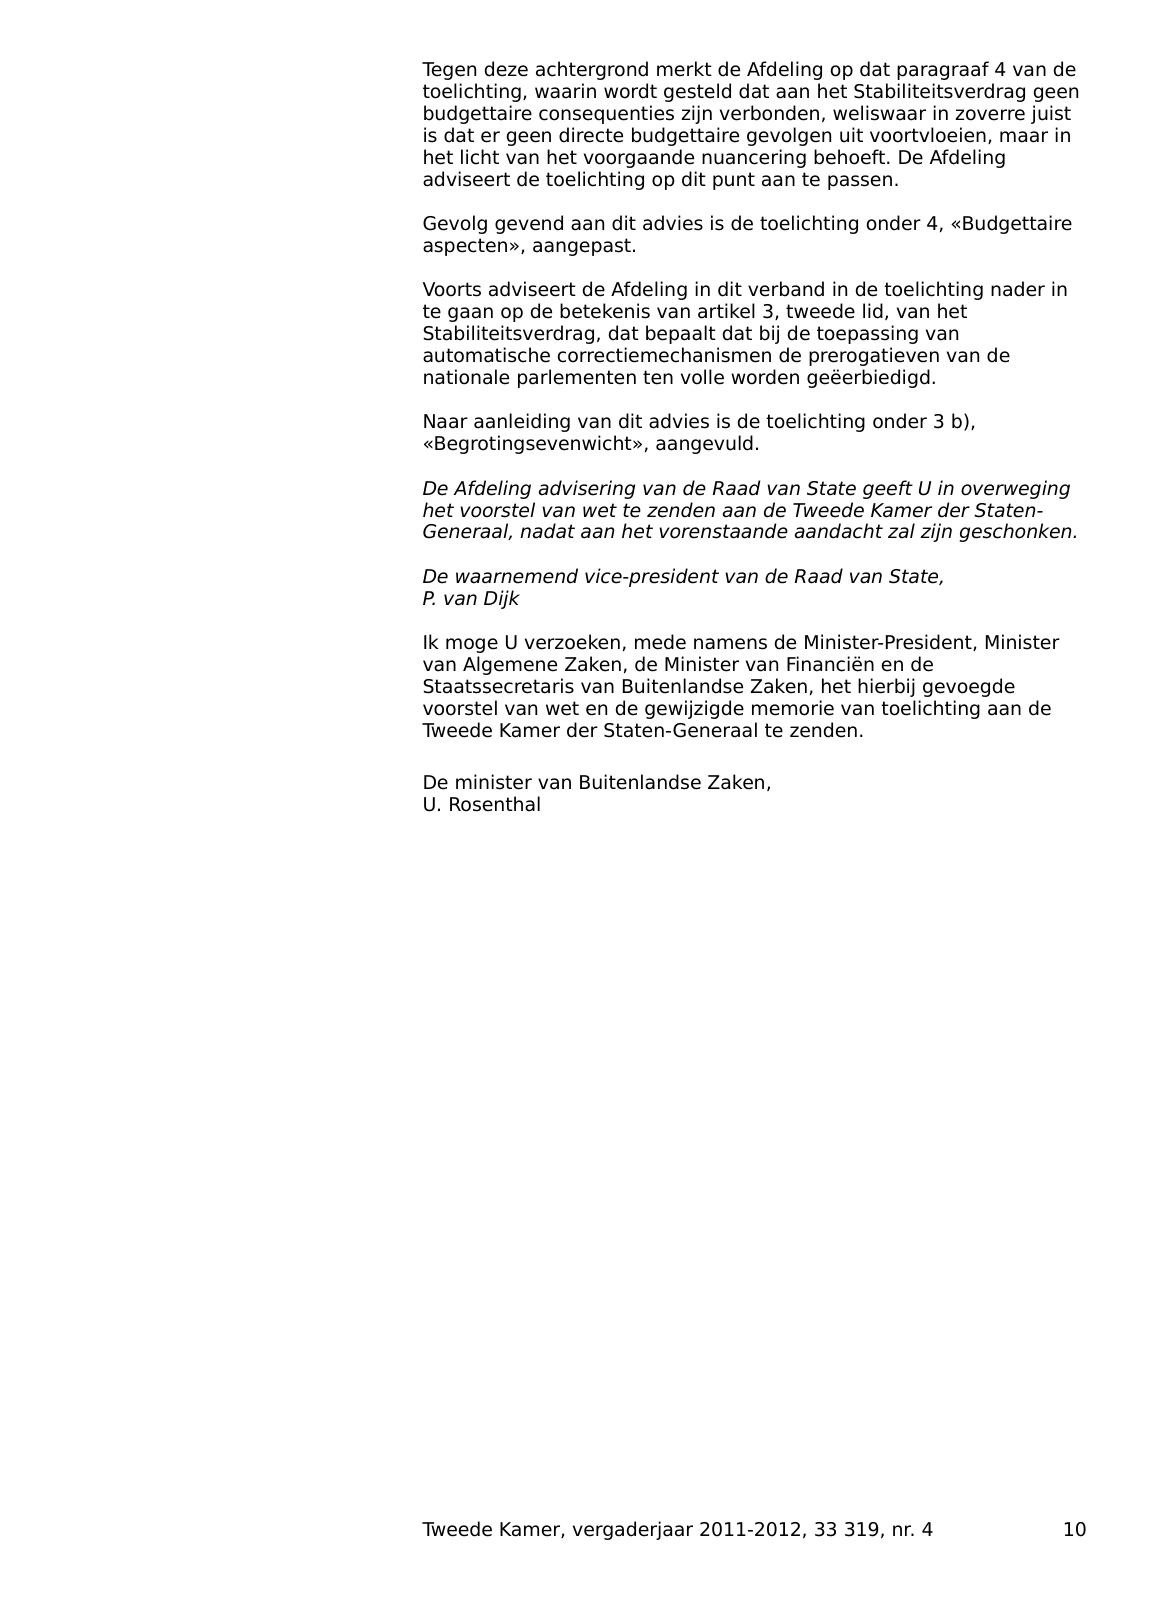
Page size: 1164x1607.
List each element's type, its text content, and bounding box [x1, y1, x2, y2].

text De waarnemend vice-president van de Raad van State, [422, 566, 1087, 588]
text P. van Dijk [422, 588, 1087, 609]
text De Afdeling advisering van de Raad van State geeft U in overweging het voorstel van wet te zenden aan de Tweede Kamer der Staten-Generaal, nadat aan het vorenstaande aandacht zal zijn geschonken. [422, 477, 1087, 543]
text Ik moge U verzoeken, mede namens de Minister-President, Minister van Algemene Zaken, de Minister van Financiën en de Staatssecretaris van Buitenlandse Zaken, het hierbij gevoegde voorstel van wet en de gewijzigde memorie van toelichting aan de Tweede Kamer der Staten-Generaal te zenden. [422, 632, 1087, 742]
text De minister van Buitenlandse Zaken, U. Rosenthal [422, 772, 1087, 816]
text Tegen deze achtergrond merkt de Afdeling op dat paragraaf 4 van de toelichting, waarin wordt gesteld dat aan het Stabiliteitsverdrag geen budgettaire consequenties zijn verbonden, weliswaar in zoverre juist is dat er geen directe budgettaire gevolgen uit voortvloeien, maar in het licht van het voorgaande nuancering behoeft. De Afdeling adviseert de toelichting op dit punt aan te passen. [422, 59, 1087, 191]
text Gevolg gevend aan dit advies is de toelichting onder 4, «Budgettaire aspecten», aangepast. [422, 213, 1087, 257]
text Voorts adviseert de Afdeling in dit verband in de toelichting nader in te gaan op de betekenis van artikel 3, tweede lid, van het Stabiliteitsverdrag, dat bepaalt dat bij de toepassing van automatische correctiemechanismen de prerogatieven van de nationale parlementen ten volle worden geëerbiedigd. [422, 279, 1087, 389]
text Naar aanleiding van dit advies is de toelichting onder 3 b), «Begrotingsevenwicht», aangevuld. [422, 411, 1087, 455]
